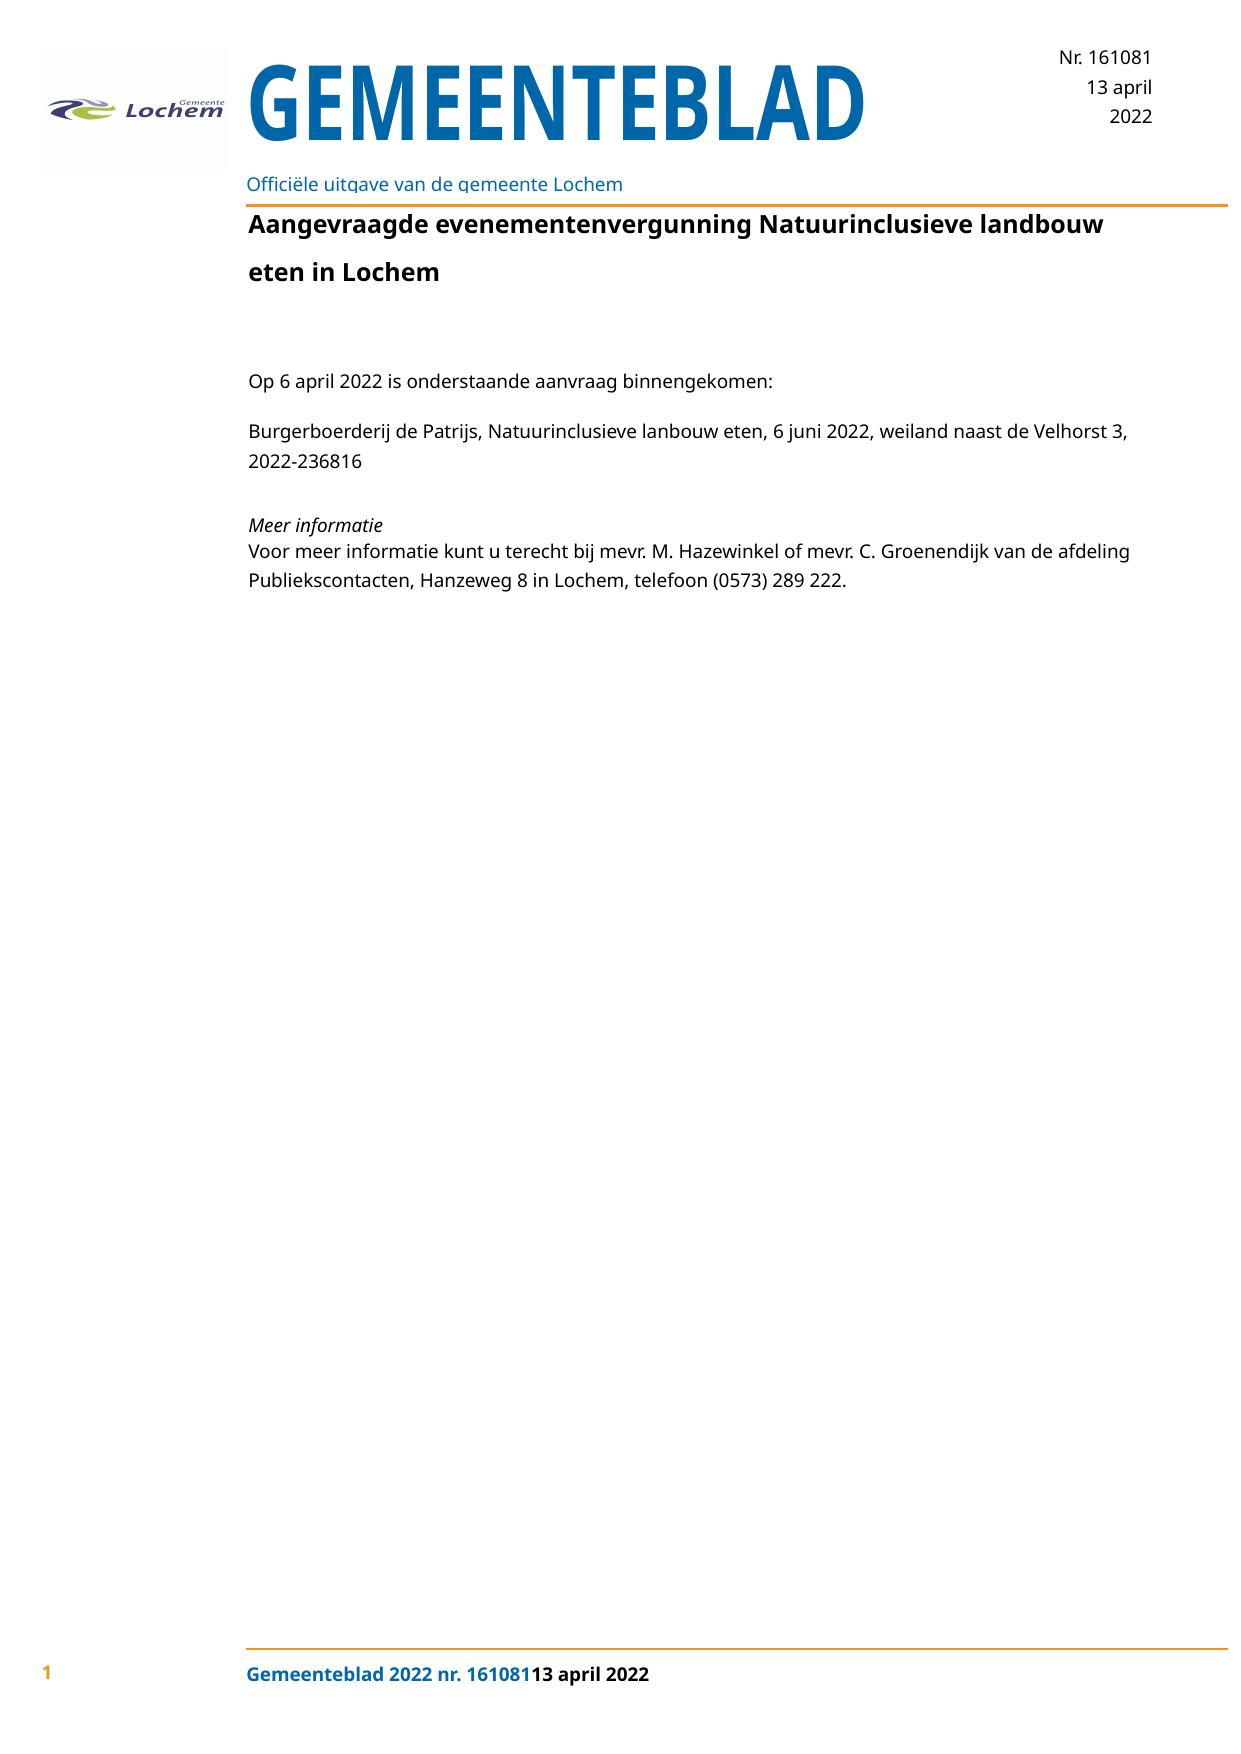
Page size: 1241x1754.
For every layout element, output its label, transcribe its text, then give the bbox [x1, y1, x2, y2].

text Voor meer informatie kunt u terecht bij mevr. M. Hazewinkel of mevr. C. Groenendijk van de afdeling Publiekscontacten, Hanzeweg 8 in Lochem, telefoon (0573) 289 222. [248, 538, 1152, 593]
text Op 6 april 2022 is onderstaande aanvraag binnengekomen: [248, 368, 1152, 394]
text Burgerboerderij de Patrijs, Natuurinclusieve lanbouw eten, 6 juni 2022, weiland naast de Velhorst 3, 2022-236816 [248, 419, 1152, 474]
text Aangevraagde evenementenvergunning Natuurinclusieve landbouw eten in Lochem [248, 207, 1152, 288]
picture [41, 47, 231, 172]
text Meer informatie [248, 512, 1152, 538]
